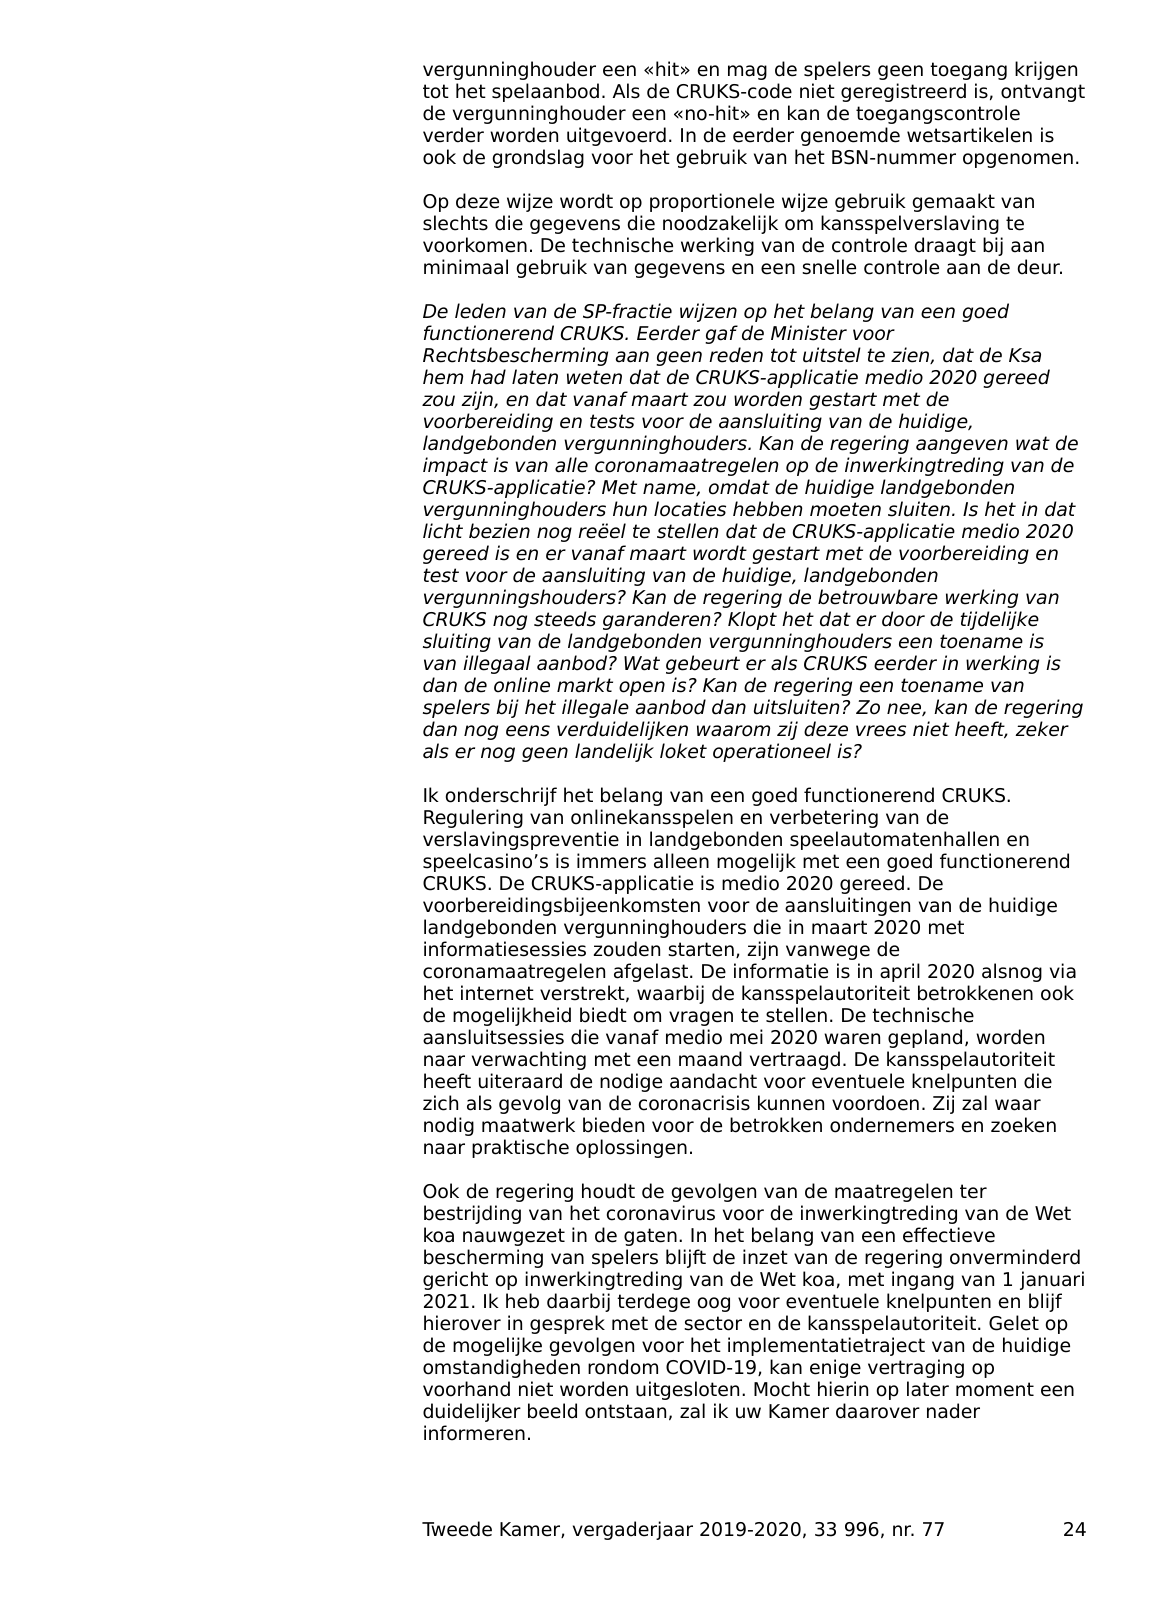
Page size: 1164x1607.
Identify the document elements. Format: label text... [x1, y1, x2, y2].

text vergunninghouder een «hit» en mag de spelers geen toegang krijgen tot het spelaanbod. Als de CRUKS-code niet geregistreerd is, ontvangt de vergunninghouder een «no-hit» en kan de toegangscontrole verder worden uitgevoerd. In de eerder genoemde wetsartikelen is ook de grondslag voor het gebruik van het BSN-nummer opgenomen. [422, 59, 1087, 169]
text Op deze wijze wordt op proportionele wijze gebruik gemaakt van slechts die gegevens die noodzakelijk om kansspelverslaving te voorkomen. De technische werking van de controle draagt bij aan minimaal gebruik van gegevens en een snelle controle aan de deur. [422, 191, 1087, 279]
text Ook de regering houdt de gevolgen van de maatregelen ter bestrijding van het coronavirus voor de inwerkingtreding van de Wet koa nauwgezet in de gaten. In het belang van een effectieve bescherming van spelers blijft de inzet van de regering onverminderd gericht op inwerkingtreding van de Wet koa, met ingang van 1 januari 2021. Ik heb daarbij terdege oog voor eventuele knelpunten en blijf hierover in gesprek met de sector en de kansspelautoriteit. Gelet op de mogelijke gevolgen voor het implementatietraject van de huidige omstandigheden rondom COVID-19, kan enige vertraging op voorhand niet worden uitgesloten. Mocht hierin op later moment een duidelijker beeld ontstaan, zal ik uw Kamer daarover nader informeren. [422, 1181, 1087, 1444]
text De leden van de SP-fractie wijzen op het belang van een goed functionerend CRUKS. Eerder gaf de Minister voor Rechtsbescherming aan geen reden tot uitstel te zien, dat de Ksa hem had laten weten dat de CRUKS-applicatie medio 2020 gereed zou zijn, en dat vanaf maart zou worden gestart met de voorbereiding en tests voor de aansluiting van de huidige, landgebonden vergunninghouders. Kan de regering aangeven wat de impact is van alle coronamaatregelen op de inwerkingtreding van de CRUKS-applicatie? Met name, omdat de huidige landgebonden vergunninghouders hun locaties hebben moeten sluiten. Is het in dat licht bezien nog reëel te stellen dat de CRUKS-applicatie medio 2020 gereed is en er vanaf maart wordt gestart met de voorbereiding en test voor de aansluiting van de huidige, landgebonden vergunningshouders? Kan de regering de betrouwbare werking van CRUKS nog steeds garanderen? Klopt het dat er door de tijdelijke sluiting van de landgebonden vergunninghouders een toename is van illegaal aanbod? Wat gebeurt er als CRUKS eerder in werking is dan de online markt open is? Kan de regering een toename van spelers bij het illegale aanbod dan uitsluiten? Zo nee, kan de regering dan nog eens verduidelijken waarom zij deze vrees niet heeft, zeker als er nog geen landelijk loket operationeel is? [422, 301, 1087, 763]
text Ik onderschrijf het belang van een goed functionerend CRUKS. Regulering van onlinekansspelen en verbetering van de verslavingspreventie in landgebonden speelautomatenhallen en speelcasino’s is immers alleen mogelijk met een goed functionerend CRUKS. De CRUKS-applicatie is medio 2020 gereed. De voorbereidingsbijeenkomsten voor de aansluitingen van de huidige landgebonden vergunninghouders die in maart 2020 met informatiesessies zouden starten, zijn vanwege de coronamaatregelen afgelast. De informatie is in april 2020 alsnog via het internet verstrekt, waarbij de kansspelautoriteit betrokkenen ook de mogelijkheid biedt om vragen te stellen. De technische aansluitsessies die vanaf medio mei 2020 waren gepland, worden naar verwachting met een maand vertraagd. De kansspelautoriteit heeft uiteraard de nodige aandacht voor eventuele knelpunten die zich als gevolg van de coronacrisis kunnen voordoen. Zij zal waar nodig maatwerk bieden voor de betrokken ondernemers en zoeken naar praktische oplossingen. [422, 785, 1087, 1159]
